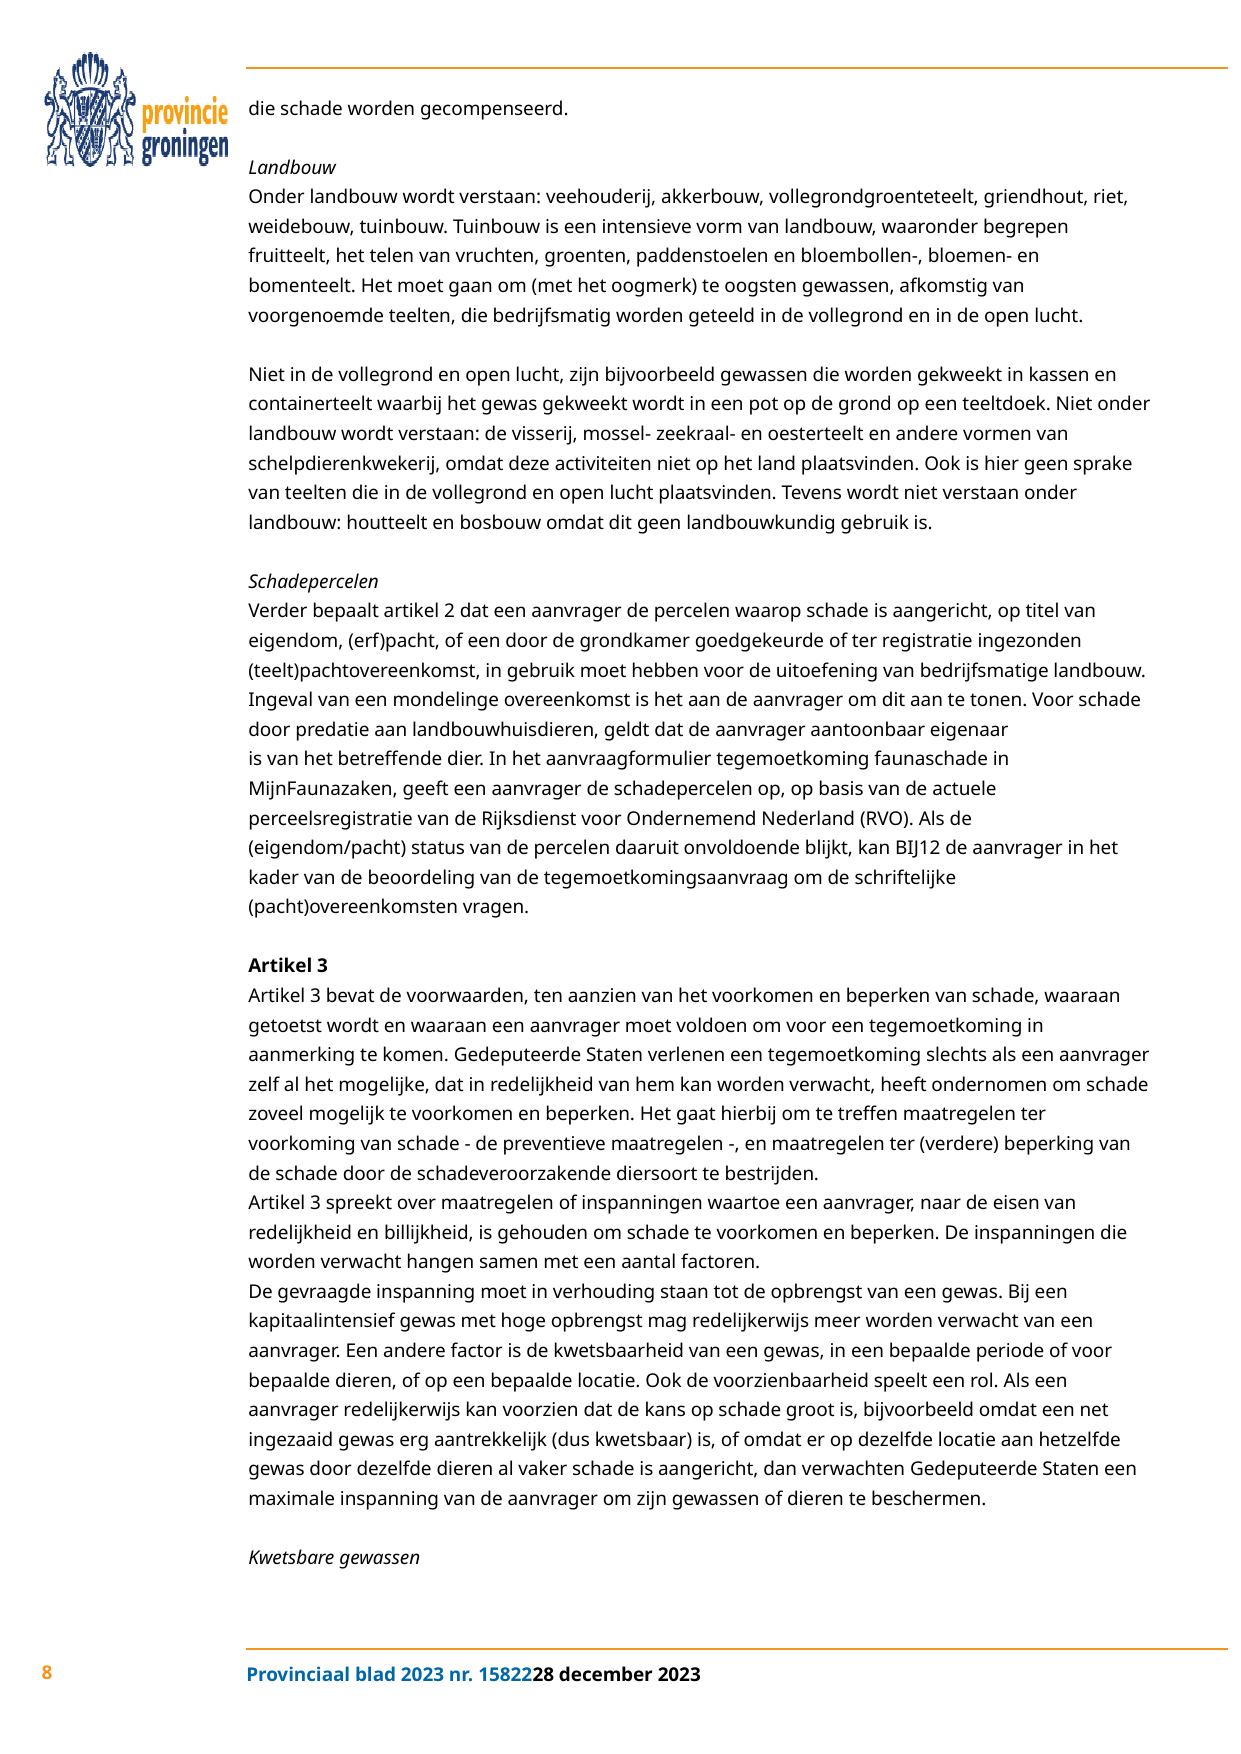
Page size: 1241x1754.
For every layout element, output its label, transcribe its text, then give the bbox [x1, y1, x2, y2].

text Onder landbouw wordt verstaan: veehouderij, akkerbouw, vollegrondgroenteteelt, griendhout, riet, weidebouw, tuinbouw. Tuinbouw is een intensieve vorm van landbouw, waaronder begrepen fruitteelt, het telen van vruchten, groenten, paddenstoelen en bloembollen-, bloemen- en bomenteelt. Het moet gaan om (met het oogmerk) te oogsten gewassen, afkomstig van voorgenoemde teelten, die bedrijfsmatig worden geteeld in de vollegrond en in de open lucht. [248, 183, 1152, 328]
text (eigendom/pacht) status van de percelen daaruit onvoldoende blijkt, kan BIJ12 de aanvrager in het kader van de beoordeling van de tegemoetkomingsaanvraag om de schriftelijke (pacht)overeenkomsten vragen. [248, 834, 1152, 919]
text De gevraagde inspanning moet in verhouding staan tot de opbrengst van een gewas. Bij een kapitaalintensief gewas met hoge opbrengst mag redelijkerwijs meer worden verwacht van een aanvrager. Een andere factor is de kwetsbaarheid van een gewas, in een bepaalde periode of voor bepaalde dieren, of op een bepaalde locatie. Ook de voorzienbaarheid speelt een rol. Als een aanvrager redelijkerwijs kan voorzien dat de kans op schade groot is, bijvoorbeeld omdat een net ingezaaid gewas erg aantrekkelijk (dus kwetsbaar) is, of omdat er op dezelfde locatie aan hetzelfde gewas door dezelfde dieren al vaker schade is aangericht, dan verwachten Gedeputeerde Staten een maximale inspanning van de aanvrager om zijn gewassen of dieren te beschermen. [248, 1278, 1152, 1511]
text Artikel 3 bevat de voorwaarden, ten aanzien van het voorkomen en beperken van schade, waaraan getoetst wordt en waaraan een aanvrager moet voldoen om voor een tegemoetkoming in aanmerking te komen. Gedeputeerde Staten verlenen een tegemoetkoming slechts als een aanvrager zelf al het mogelijke, dat in redelijkheid van hem kan worden verwacht, heeft ondernomen om schade zoveel mogelijk te voorkomen en beperken. Het gaat hierbij om te treffen maatregelen ter voorkoming van schade - de preventieve maatregelen -, en maatregelen ter (verdere) beperking van de schade door de schadeveroorzakende diersoort te bestrijden. [248, 982, 1152, 1186]
text Schadepercelen [248, 568, 1152, 594]
text is van het betreffende dier. In het aanvraagformulier tegemoetkoming faunaschade in MijnFaunazaken, geeft een aanvrager de schadepercelen op, op basis van de actuele perceelsregistratie van de Rijksdienst voor Ondernemend Nederland (RVO). Als de [248, 746, 1152, 831]
text Kwetsbare gewassen [248, 1544, 1152, 1570]
text Artikel 3 spreekt over maatregelen of inspanningen waartoe een aanvrager, naar de eisen van redelijkheid en billijkheid, is gehouden om schade te voorkomen en beperken. De inspanningen die worden verwacht hangen samen met een aantal factoren. [248, 1189, 1152, 1274]
text Artikel 3 [248, 953, 1152, 978]
picture [41, 47, 231, 172]
text die schade worden gecompenseerd. [248, 95, 1152, 121]
text Landbouw [248, 154, 1152, 180]
text Verder bepaalt artikel 2 dat een aanvrager de percelen waarop schade is aangericht, op titel van eigendom, (erf)pacht, of een door de grondkamer goedgekeurde of ter registratie ingezonden (teelt)pachtovereenkomst, in gebruik moet hebben voor de uitoefening van bedrijfsmatige landbouw. Ingeval van een mondelinge overeenkomst is het aan de aanvrager om dit aan te tonen. Voor schade door predatie aan landbouwhuisdieren, geldt dat de aanvrager aantoonbaar eigenaar [248, 598, 1152, 742]
text Niet in de vollegrond en open lucht, zijn bijvoorbeeld gewassen die worden gekweekt in kassen en containerteelt waarbij het gewas gekweekt wordt in een pot op de grond op een teeltdoek. Niet onder landbouw wordt verstaan: de visserij, mossel- zeekraal- en oesterteelt en andere vormen van schelpdierenkwekerij, omdat deze activiteiten niet op het land plaatsvinden. Ook is hier geen sprake van teelten die in de vollegrond en open lucht plaatsvinden. Tevens wordt niet verstaan onder landbouw: houtteelt en bosbouw omdat dit geen landbouwkundig gebruik is. [248, 361, 1152, 535]
